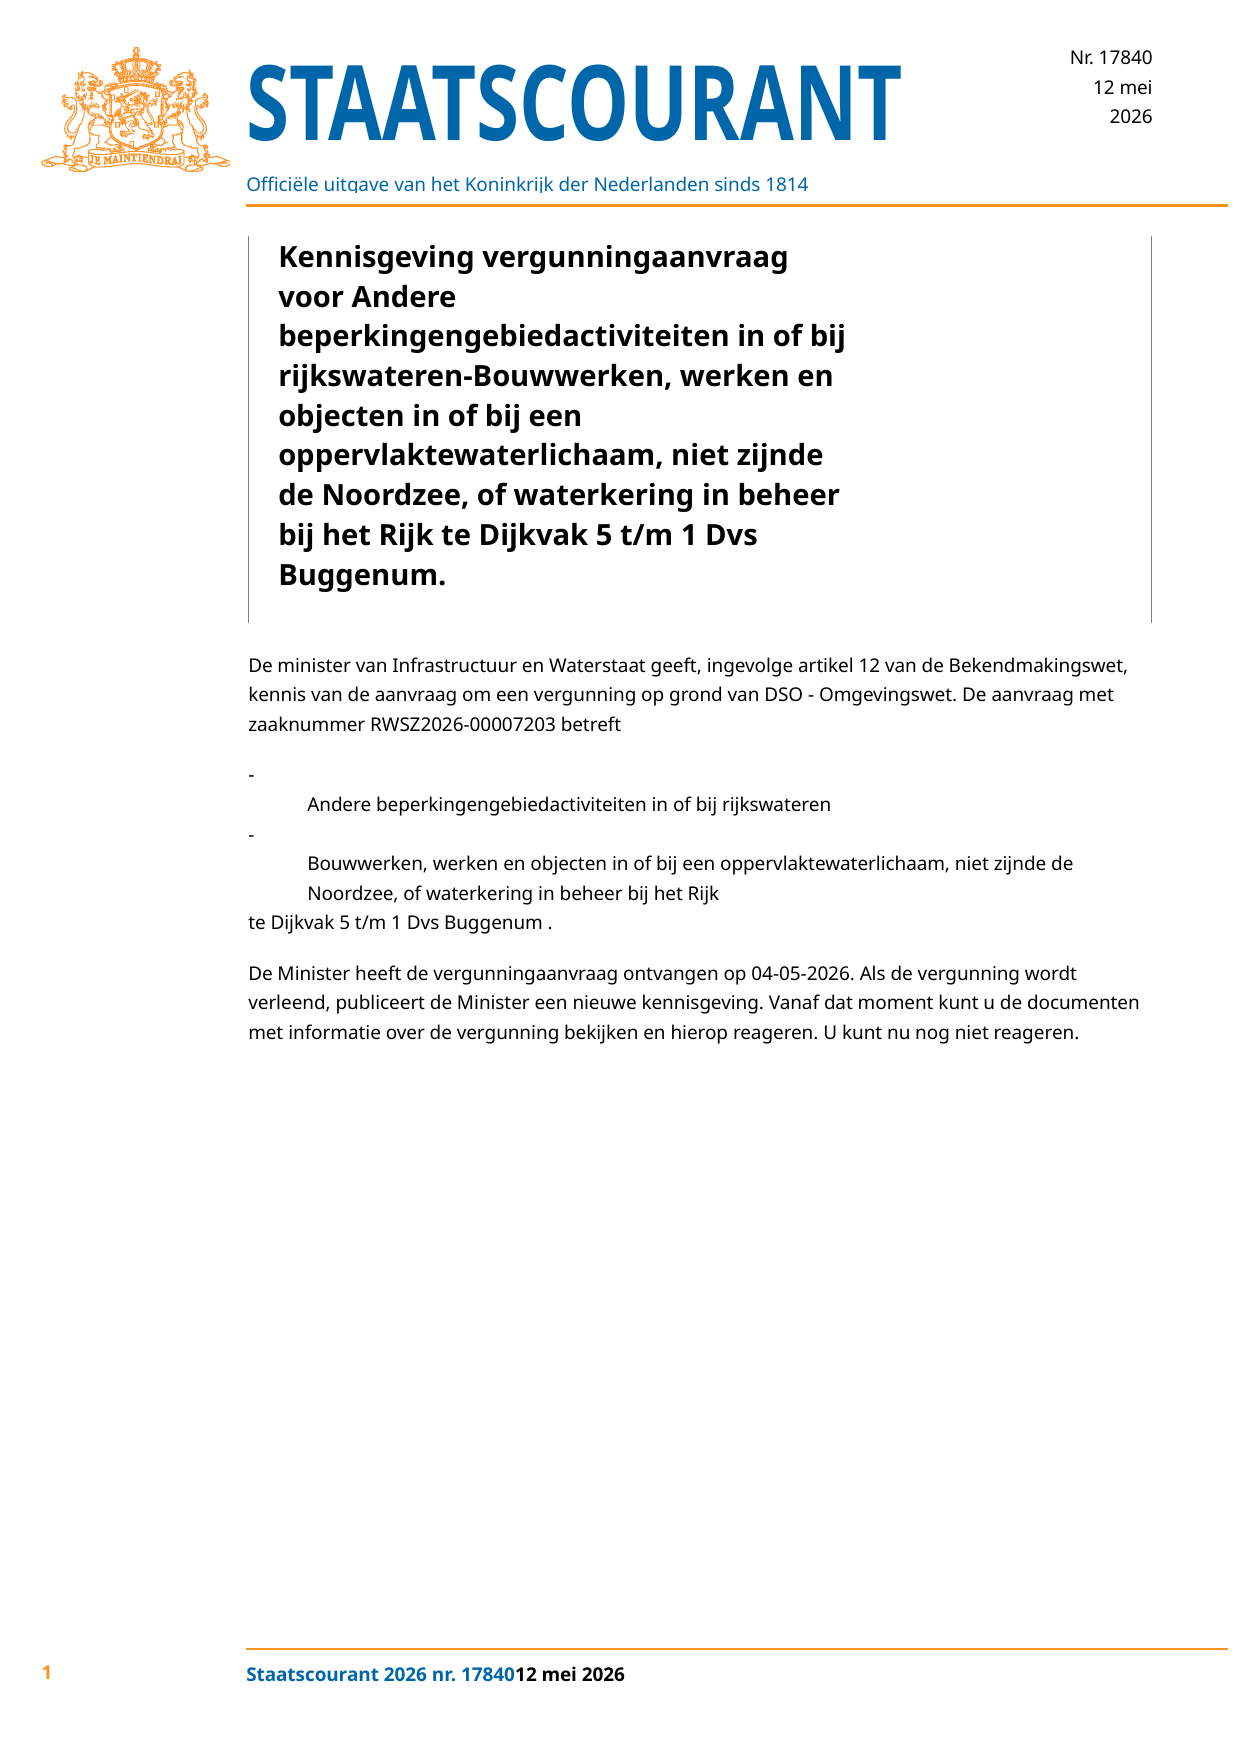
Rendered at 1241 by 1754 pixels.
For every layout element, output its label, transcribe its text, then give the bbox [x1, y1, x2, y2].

table_header Kennisgeving vergunningaanvraag voor Andere beperkingengebiedactiviteiten in of bij rijkswateren-Bouwwerken, werken en objecten in of bij een oppervlaktewaterlichaam, niet zijnde de Noordzee, of waterkering in beheer bij het Rijk te Dijkvak 5 t/m 1 Dvs Buggenum. [249, 236, 850, 623]
table_header [1090, 236, 1151, 413]
text De Minister heeft de vergunningaanvraag ontvangen op 04-05-2026. Als de vergunning wordt verleend, publiceert de Minister een nieuwe kennisgeving. Vanaf dat moment kunt u de documenten met informatie over de vergunning bekijken en hierop reageren. U kunt nu nog niet reageren. [248, 960, 1152, 1045]
list Bouwwerken, werken en objecten in of bij een oppervlaktewaterlichaam, niet zijnde de Noordzee, of waterkering in beheer bij het Rijk [248, 850, 1152, 906]
table_header [850, 236, 912, 413]
text De minister van Infrastructuur en Waterstaat geeft, ingevolge artikel 12 van de Bekendmakingswet, kennis van de aanvraag om een vergunning op grond van DSO - Omgevingswet. De aanvraag met zaaknummer RWSZ2026-00007203 betreft [248, 652, 1152, 737]
text te Dijkvak 5 t/m 1 Dvs Buggenum . [248, 909, 1152, 935]
list Andere beperkingengebiedactiviteiten in of bij rijkswateren [248, 791, 1152, 817]
table_header [850, 414, 1151, 623]
picture [41, 47, 231, 172]
picture [912, 236, 1090, 414]
